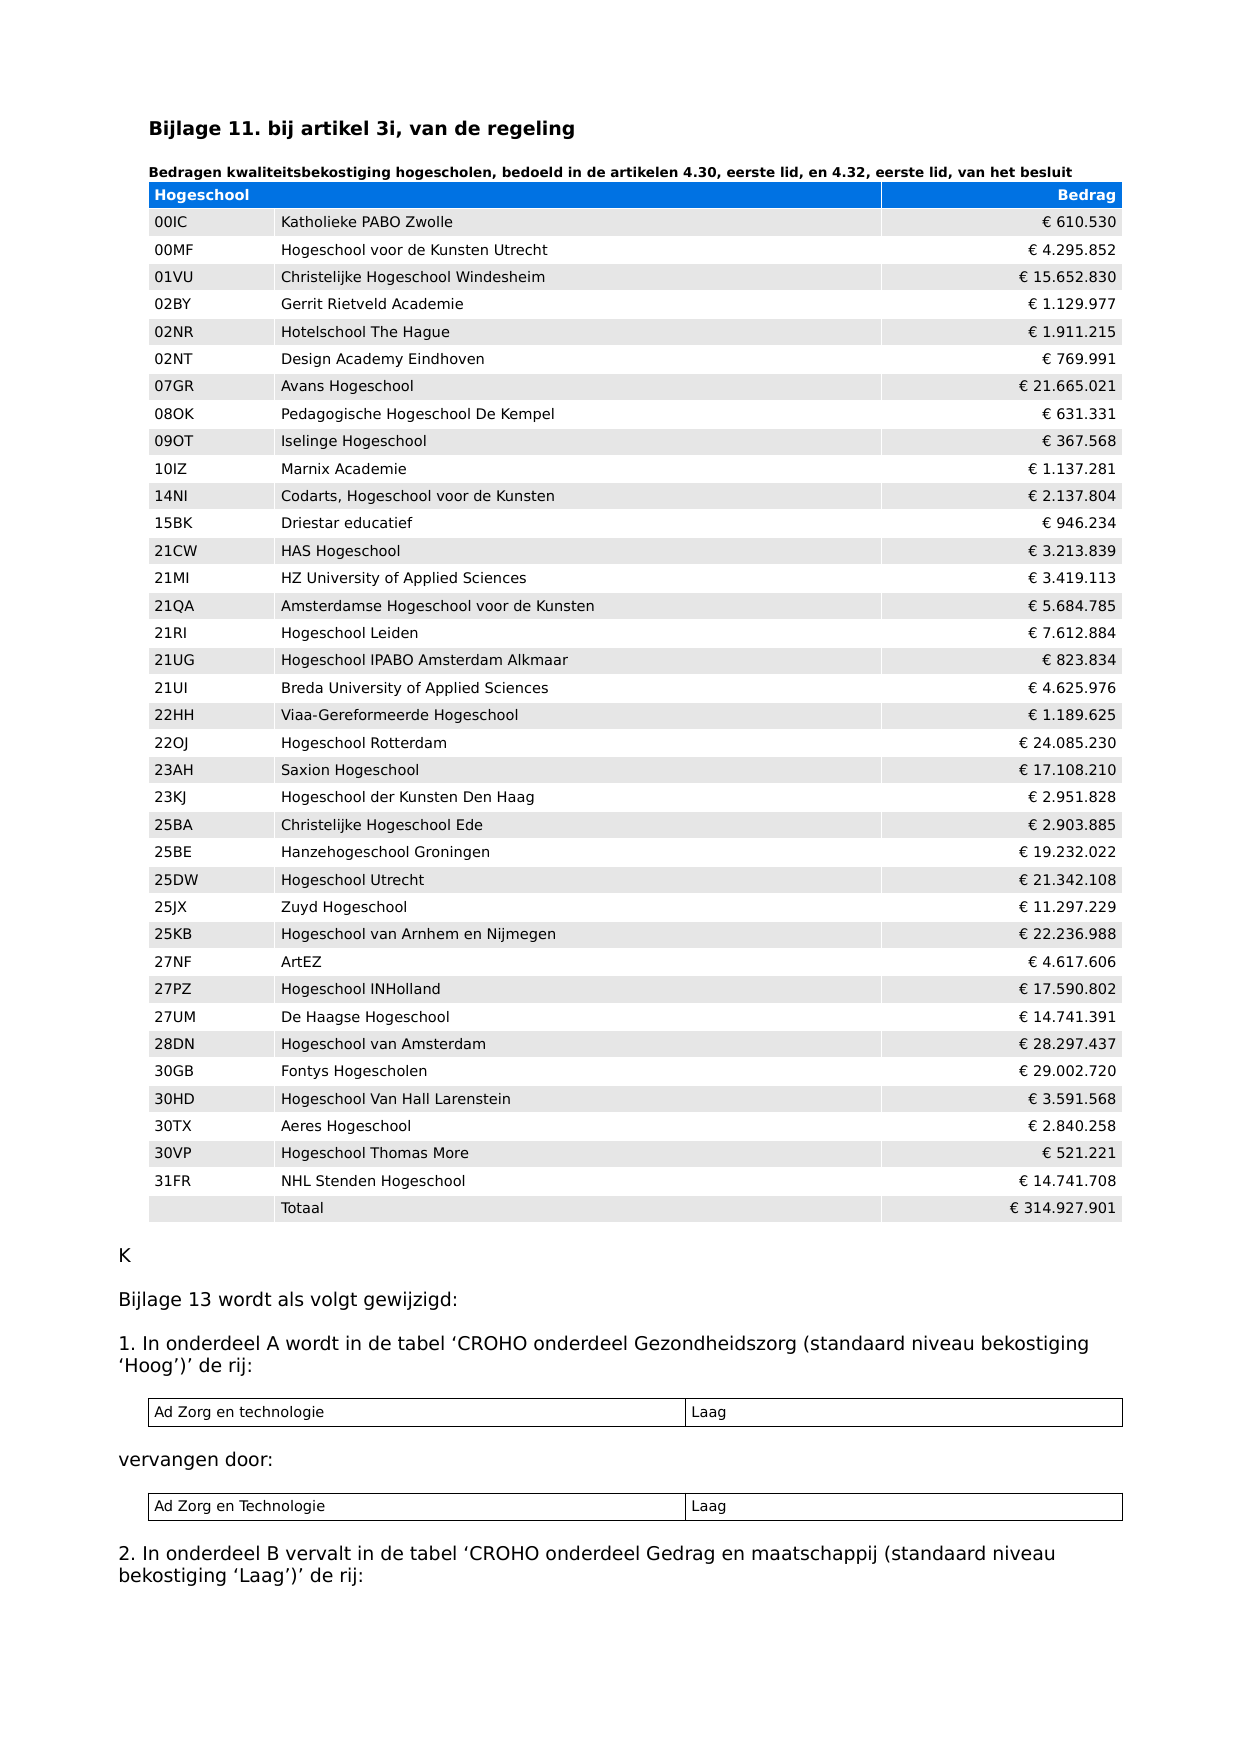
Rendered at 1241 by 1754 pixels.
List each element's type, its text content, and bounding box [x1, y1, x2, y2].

table_cell 22HH [149, 703, 274, 729]
table_cell Hogeschool voor de Kunsten Utrecht [275, 237, 881, 263]
table_cell Breda University of Applied Sciences [275, 675, 881, 701]
table_cell Hogeschool van Amsterdam [275, 1031, 881, 1057]
table_header Laag [686, 1399, 1122, 1426]
table_header Ad Zorg en Technologie [149, 1494, 685, 1520]
table_cell [149, 1196, 274, 1222]
table_cell € 21.665.021 [882, 374, 1122, 400]
table_cell € 21.342.108 [882, 867, 1122, 893]
table_cell € 14.741.708 [882, 1168, 1122, 1194]
table_cell € 2.951.828 [882, 785, 1122, 811]
table_cell € 946.234 [882, 511, 1122, 537]
table_cell 01VU [149, 264, 274, 290]
table_cell 30VP [149, 1141, 274, 1167]
table_cell 00IC [149, 209, 274, 236]
table_cell € 1.911.215 [882, 319, 1122, 345]
table_cell 21MI [149, 565, 274, 592]
table_cell € 1.137.281 [882, 456, 1122, 482]
table_cell 21CW [149, 538, 274, 564]
table_cell 30HD [149, 1086, 274, 1112]
table_cell Hogeschool van Arnhem en Nijmegen [275, 922, 881, 948]
table_cell € 19.232.022 [882, 839, 1122, 866]
table_cell HAS Hogeschool [275, 538, 881, 564]
table_cell 08OK [149, 401, 274, 427]
table_cell Hogeschool Van Hall Larenstein [275, 1086, 881, 1112]
table_cell Codarts, Hogeschool voor de Kunsten [275, 483, 881, 509]
table_cell Totaal [275, 1196, 881, 1222]
table_cell Christelijke Hogeschool Ede [275, 812, 881, 838]
table_cell € 24.085.230 [882, 730, 1122, 756]
table_cell Hogeschool Thomas More [275, 1141, 881, 1167]
text Bijlage 13 wordt als volgt gewijzigd: [118, 1289, 1122, 1311]
table_cell € 7.612.884 [882, 620, 1122, 647]
table_cell € 14.741.391 [882, 1004, 1122, 1030]
table_cell Driestar educatief [275, 511, 881, 537]
table_cell Fontys Hogescholen [275, 1059, 881, 1085]
table_cell Hogeschool der Kunsten Den Haag [275, 785, 881, 811]
table_header Laag [686, 1494, 1122, 1520]
table_cell € 2.903.885 [882, 812, 1122, 838]
text K [118, 1245, 1122, 1267]
table_header Ad Zorg en technologie [149, 1399, 685, 1426]
table_cell € 610.530 [882, 209, 1122, 236]
table_cell 21UI [149, 675, 274, 701]
table_cell 15BK [149, 511, 274, 537]
table_cell Aeres Hogeschool [275, 1113, 881, 1140]
table_cell Iselinge Hogeschool [275, 429, 881, 455]
table_cell € 3.419.113 [882, 565, 1122, 592]
table_cell Katholieke PABO Zwolle [275, 209, 881, 236]
table_cell € 4.295.852 [882, 237, 1122, 263]
table_cell € 17.590.802 [882, 976, 1122, 1003]
table_cell Hotelschool The Hague [275, 319, 881, 345]
table_cell Hanzehogeschool Groningen [275, 839, 881, 866]
table_cell 30GB [149, 1059, 274, 1085]
table_cell NHL Stenden Hogeschool [275, 1168, 881, 1194]
table_cell Hogeschool [149, 182, 881, 208]
table_cell € 2.840.258 [882, 1113, 1122, 1140]
table_cell 02NT [149, 346, 274, 373]
table_cell 25JX [149, 894, 274, 921]
table_cell Hogeschool Rotterdam [275, 730, 881, 756]
table_cell € 22.236.988 [882, 922, 1122, 948]
table_cell Hogeschool INHolland [275, 976, 881, 1003]
table_cell 27UM [149, 1004, 274, 1030]
table_cell Hogeschool Leiden [275, 620, 881, 647]
table_cell € 1.189.625 [882, 703, 1122, 729]
table_cell Pedagogische Hogeschool De Kempel [275, 401, 881, 427]
table_cell € 521.221 [882, 1141, 1122, 1167]
table_cell Gerrit Rietveld Academie [275, 291, 881, 318]
text 2. In onderdeel B vervalt in de tabel ‘CROHO onderdeel Gedrag en maatschappij (standaard niveau bekostiging ‘Laag’)’ de rij: [118, 1543, 1122, 1587]
table_cell 10IZ [149, 456, 274, 482]
text 1. In onderdeel A wordt in de tabel ‘CROHO onderdeel Gezondheidszorg (standaard niveau bekostiging ‘Hoog’)’ de rij: [118, 1332, 1122, 1376]
table_cell 00MF [149, 237, 274, 263]
table_cell 25DW [149, 867, 274, 893]
table_cell 02BY [149, 291, 274, 318]
table_cell 28DN [149, 1031, 274, 1057]
table_cell € 769.991 [882, 346, 1122, 373]
table_cell 07GR [149, 374, 274, 400]
table_cell € 1.129.977 [882, 291, 1122, 318]
text vervangen door: [118, 1449, 1122, 1471]
table_cell 21QA [149, 593, 274, 619]
table_cell € 29.002.720 [882, 1059, 1122, 1085]
table_cell € 4.625.976 [882, 675, 1122, 701]
table_cell 23AH [149, 757, 274, 783]
table_cell € 3.591.568 [882, 1086, 1122, 1112]
table_cell € 5.684.785 [882, 593, 1122, 619]
table_cell HZ University of Applied Sciences [275, 565, 881, 592]
table_cell 30TX [149, 1113, 274, 1140]
table_cell Design Academy Eindhoven [275, 346, 881, 373]
table_cell 31FR [149, 1168, 274, 1194]
table_cell € 3.213.839 [882, 538, 1122, 564]
table_cell 14NI [149, 483, 274, 509]
table_cell € 631.331 [882, 401, 1122, 427]
table_cell 02NR [149, 319, 274, 345]
subtitle Bijlage 11. bij artikel 3i, van de regeling [148, 118, 1122, 140]
table_cell € 15.652.830 [882, 264, 1122, 290]
table_header Bedragen kwaliteitsbekostiging hogescholen, bedoeld in de artikelen 4.30, eerste lid, en 4.32, eerste lid, van het besluit [148, 165, 1122, 181]
table_cell € 367.568 [882, 429, 1122, 455]
table_cell 25BE [149, 839, 274, 866]
table_cell 27NF [149, 949, 274, 975]
table_cell € 823.834 [882, 648, 1122, 674]
table_cell ArtEZ [275, 949, 881, 975]
table_cell 27PZ [149, 976, 274, 1003]
table_cell Marnix Academie [275, 456, 881, 482]
table_cell Hogeschool Utrecht [275, 867, 881, 893]
table_cell 21RI [149, 620, 274, 647]
table_cell 22OJ [149, 730, 274, 756]
table_cell € 4.617.606 [882, 949, 1122, 975]
table_cell Hogeschool IPABO Amsterdam Alkmaar [275, 648, 881, 674]
table_cell 23KJ [149, 785, 274, 811]
table_cell Viaa-Gereformeerde Hogeschool [275, 703, 881, 729]
table_cell Avans Hogeschool [275, 374, 881, 400]
table_cell € 11.297.229 [882, 894, 1122, 921]
table_cell Saxion Hogeschool [275, 757, 881, 783]
table_cell Amsterdamse Hogeschool voor de Kunsten [275, 593, 881, 619]
table_cell € 314.927.901 [882, 1196, 1122, 1222]
table_cell De Haagse Hogeschool [275, 1004, 881, 1030]
table_cell Christelijke Hogeschool Windesheim [275, 264, 881, 290]
table_cell 09OT [149, 429, 274, 455]
table_cell € 17.108.210 [882, 757, 1122, 783]
table_cell 25BA [149, 812, 274, 838]
table_cell € 28.297.437 [882, 1031, 1122, 1057]
table_cell € 2.137.804 [882, 483, 1122, 509]
table_cell Bedrag [882, 182, 1122, 208]
table_cell 21UG [149, 648, 274, 674]
table_cell Zuyd Hogeschool [275, 894, 881, 921]
table_cell 25KB [149, 922, 274, 948]
